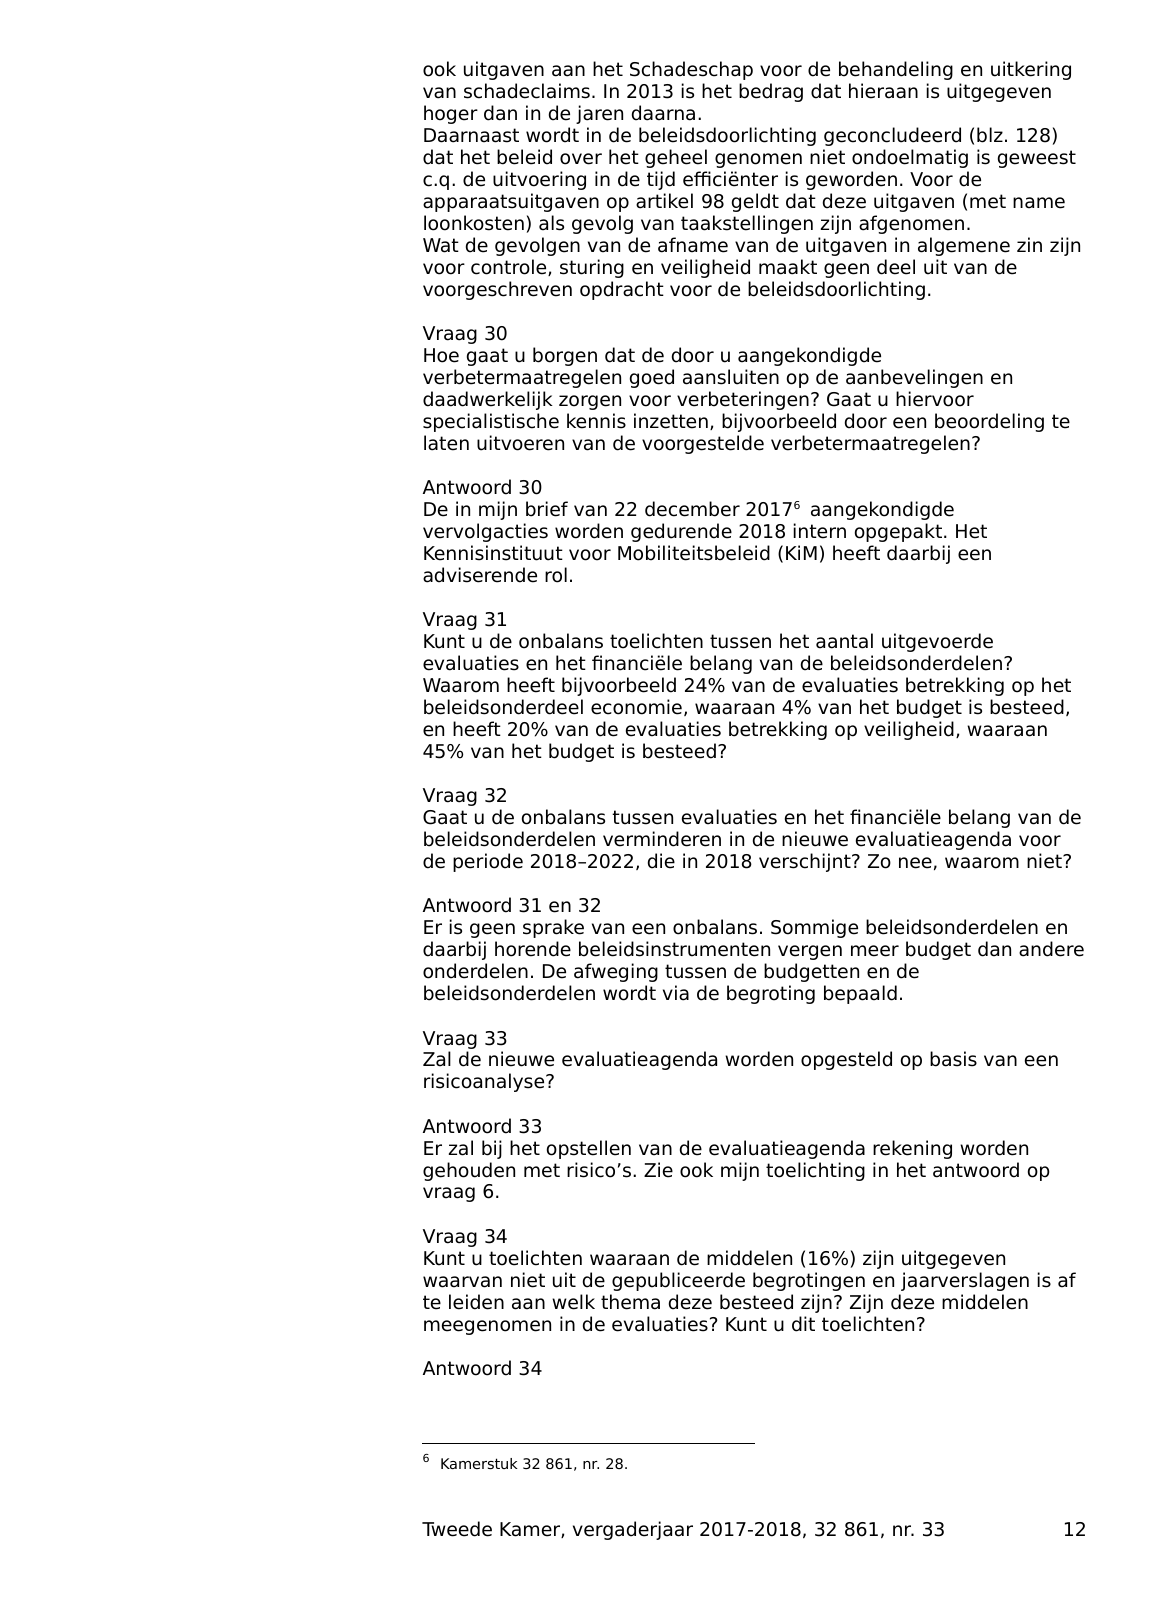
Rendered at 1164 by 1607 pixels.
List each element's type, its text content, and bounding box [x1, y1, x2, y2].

text ook uitgaven aan het Schadeschap voor de behandeling en uitkering van schadeclaims. In 2013 is het bedrag dat hieraan is uitgegeven hoger dan in de jaren daarna. [422, 59, 1087, 125]
text Kunt u de onbalans toelichten tussen het aantal uitgevoerde evaluaties en het financiële belang van de beleidsonderdelen? Waarom heeft bijvoorbeeld 24% van de evaluaties betrekking op het beleidsonderdeel economie, waaraan 4% van het budget is besteed, en heeft 20% van de evaluaties betrekking op veiligheid, waaraan 45% van het budget is besteed? [422, 631, 1087, 763]
text Antwoord 33 [422, 1116, 1087, 1137]
text Daarnaast wordt in de beleidsdoorlichting geconcludeerd (blz. 128) dat het beleid over het geheel genomen niet ondoelmatig is geweest c.q. de uitvoering in de tijd efficiënter is geworden. Voor de apparaatsuitgaven op artikel 98 geldt dat deze uitgaven (met name loonkosten) als gevolg van taakstellingen zijn afgenomen. [422, 125, 1087, 235]
text Vraag 31 [422, 609, 1087, 631]
text Kamerstuk 32 861, nr. 28. [422, 1452, 1087, 1474]
text Hoe gaat u borgen dat de door u aangekondigde verbetermaatregelen goed aansluiten op de aanbevelingen en daadwerkelijk zorgen voor verbeteringen? Gaat u hiervoor specialistische kennis inzetten, bijvoorbeeld door een beoordeling te laten uitvoeren van de voorgestelde verbetermaatregelen? [422, 345, 1087, 455]
text Antwoord 30 [422, 477, 1087, 499]
text Zal de nieuwe evaluatieagenda worden opgesteld op basis van een risicoanalyse? [422, 1049, 1087, 1093]
text Gaat u de onbalans tussen evaluaties en het financiële belang van de beleidsonderdelen verminderen in de nieuwe evaluatieagenda voor de periode 2018–2022, die in 2018 verschijnt? Zo nee, waarom niet? [422, 807, 1087, 873]
text Wat de gevolgen van de afname van de uitgaven in algemene zin zijn voor controle, sturing en veiligheid maakt geen deel uit van de voorgeschreven opdracht voor de beleidsdoorlichting. [422, 235, 1087, 301]
text Er is geen sprake van een onbalans. Sommige beleidsonderdelen en daarbij horende beleidsinstrumenten vergen meer budget dan andere onderdelen. De afweging tussen de budgetten en de beleidsonderdelen wordt via de begroting bepaald. [422, 917, 1087, 1005]
text Kunt u toelichten waaraan de middelen (16%) zijn uitgegeven waarvan niet uit de gepubliceerde begrotingen en jaarverslagen is af te leiden aan welk thema deze besteed zijn? Zijn deze middelen meegenomen in de evaluaties? Kunt u dit toelichten? [422, 1248, 1087, 1336]
text Vraag 30 [422, 323, 1087, 345]
text Antwoord 31 en 32 [422, 895, 1087, 917]
text Vraag 32 [422, 785, 1087, 807]
text Er zal bij het opstellen van de evaluatieagenda rekening worden gehouden met risico’s. Zie ook mijn toelichting in het antwoord op vraag 6. [422, 1137, 1087, 1203]
text De in mijn brief van 22 december 2017 aangekondigde vervolgacties worden gedurende 2018 intern opgepakt. Het Kennisinstituut voor Mobiliteitsbeleid (KiM) heeft daarbij een adviserende rol. [422, 499, 1087, 587]
text Vraag 33 [422, 1027, 1087, 1049]
text Vraag 34 [422, 1226, 1087, 1248]
text Antwoord 34 [422, 1358, 1087, 1380]
